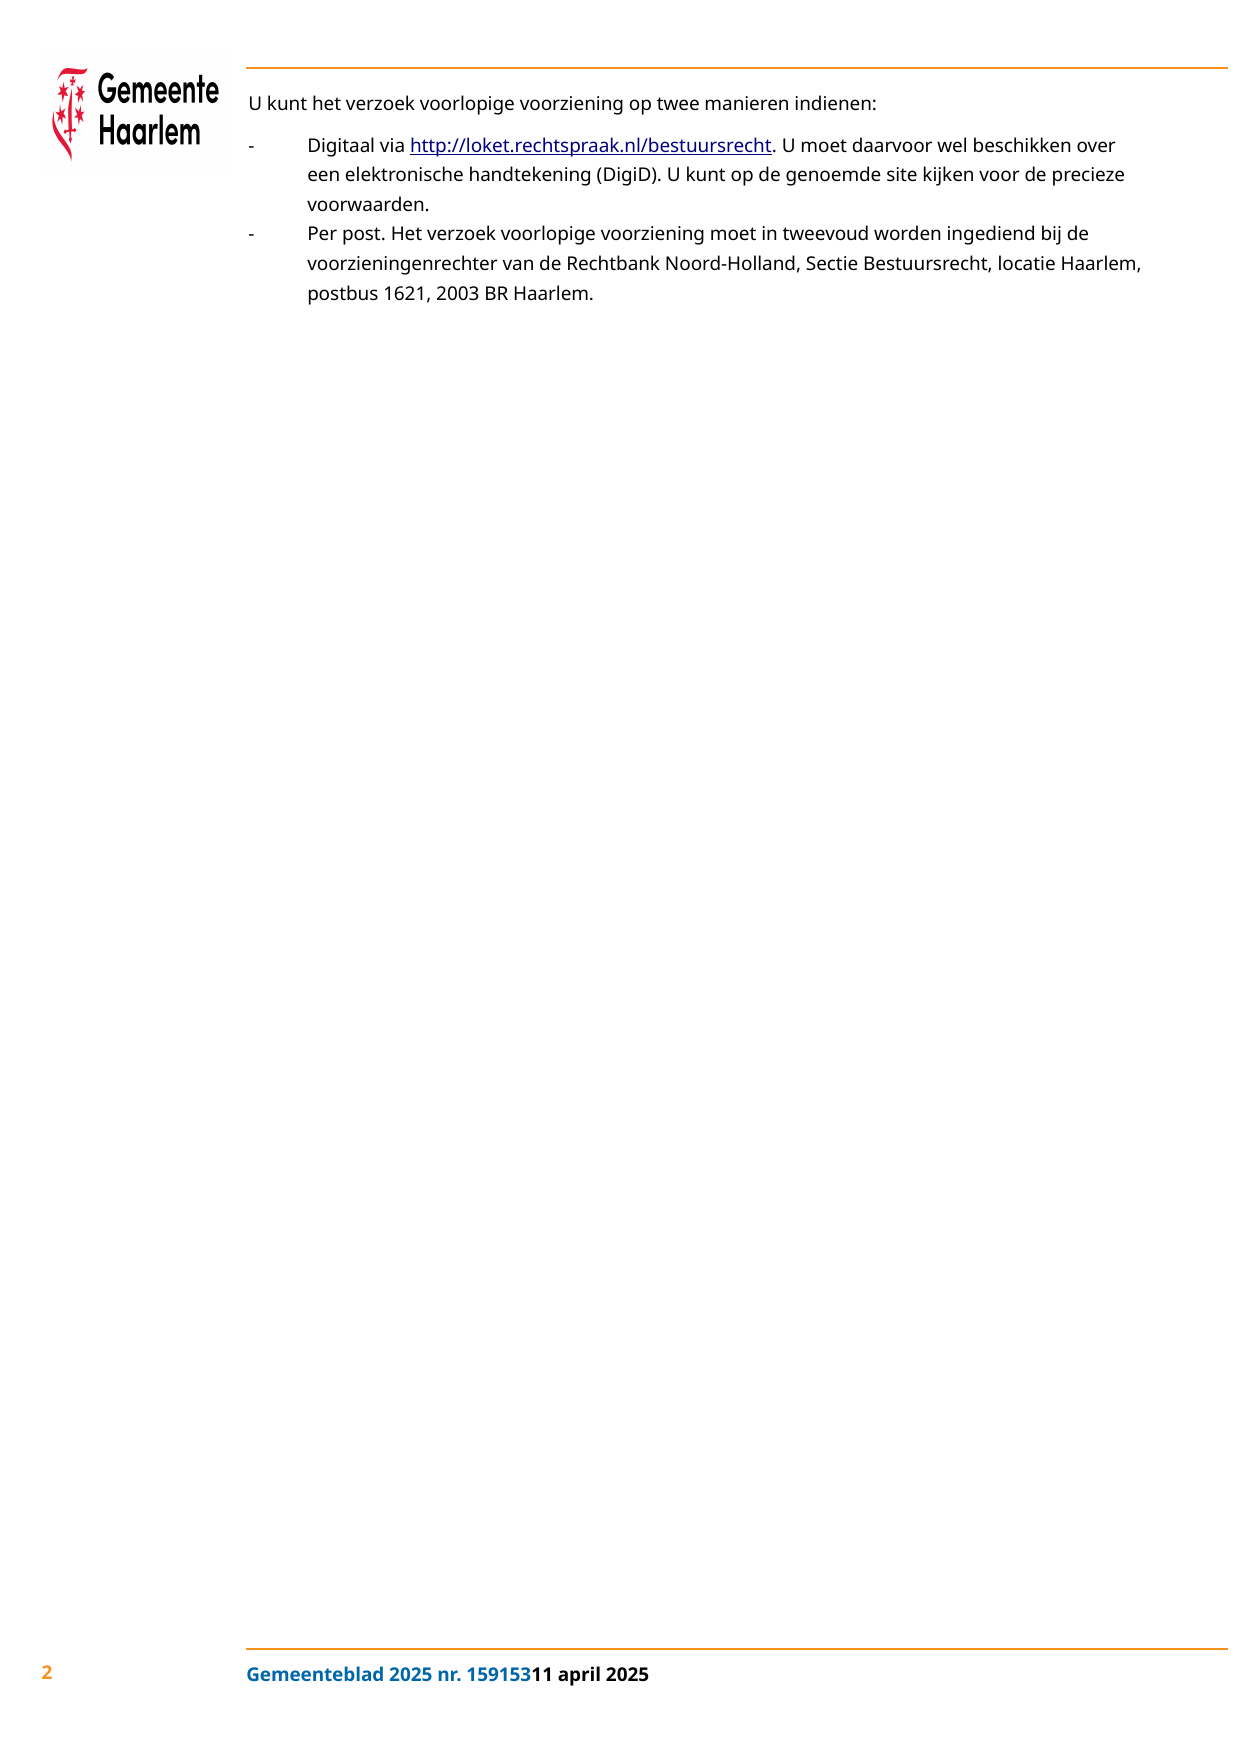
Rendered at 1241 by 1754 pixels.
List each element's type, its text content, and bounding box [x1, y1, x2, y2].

text U kunt het verzoek voorlopige voorziening op twee manieren indienen: [248, 95, 1152, 114]
list Digitaal via http://loket.rechtspraak.nl/bestuursrecht. U moet daarvoor wel beschikken over een elektronische handtekening (DigiD). U kunt op de genoemde site kijken voor de precieze voorwaarden. [248, 132, 1152, 217]
list Per post. Het verzoek voorlopige voorziening moet in tweevoud worden ingediend bij de voorzieningenrechter van de Rechtbank Noord-Holland, Sectie Bestuursrecht, locatie Haarlem, postbus 1621, 2003 BR Haarlem. [248, 221, 1152, 305]
picture [41, 47, 231, 172]
